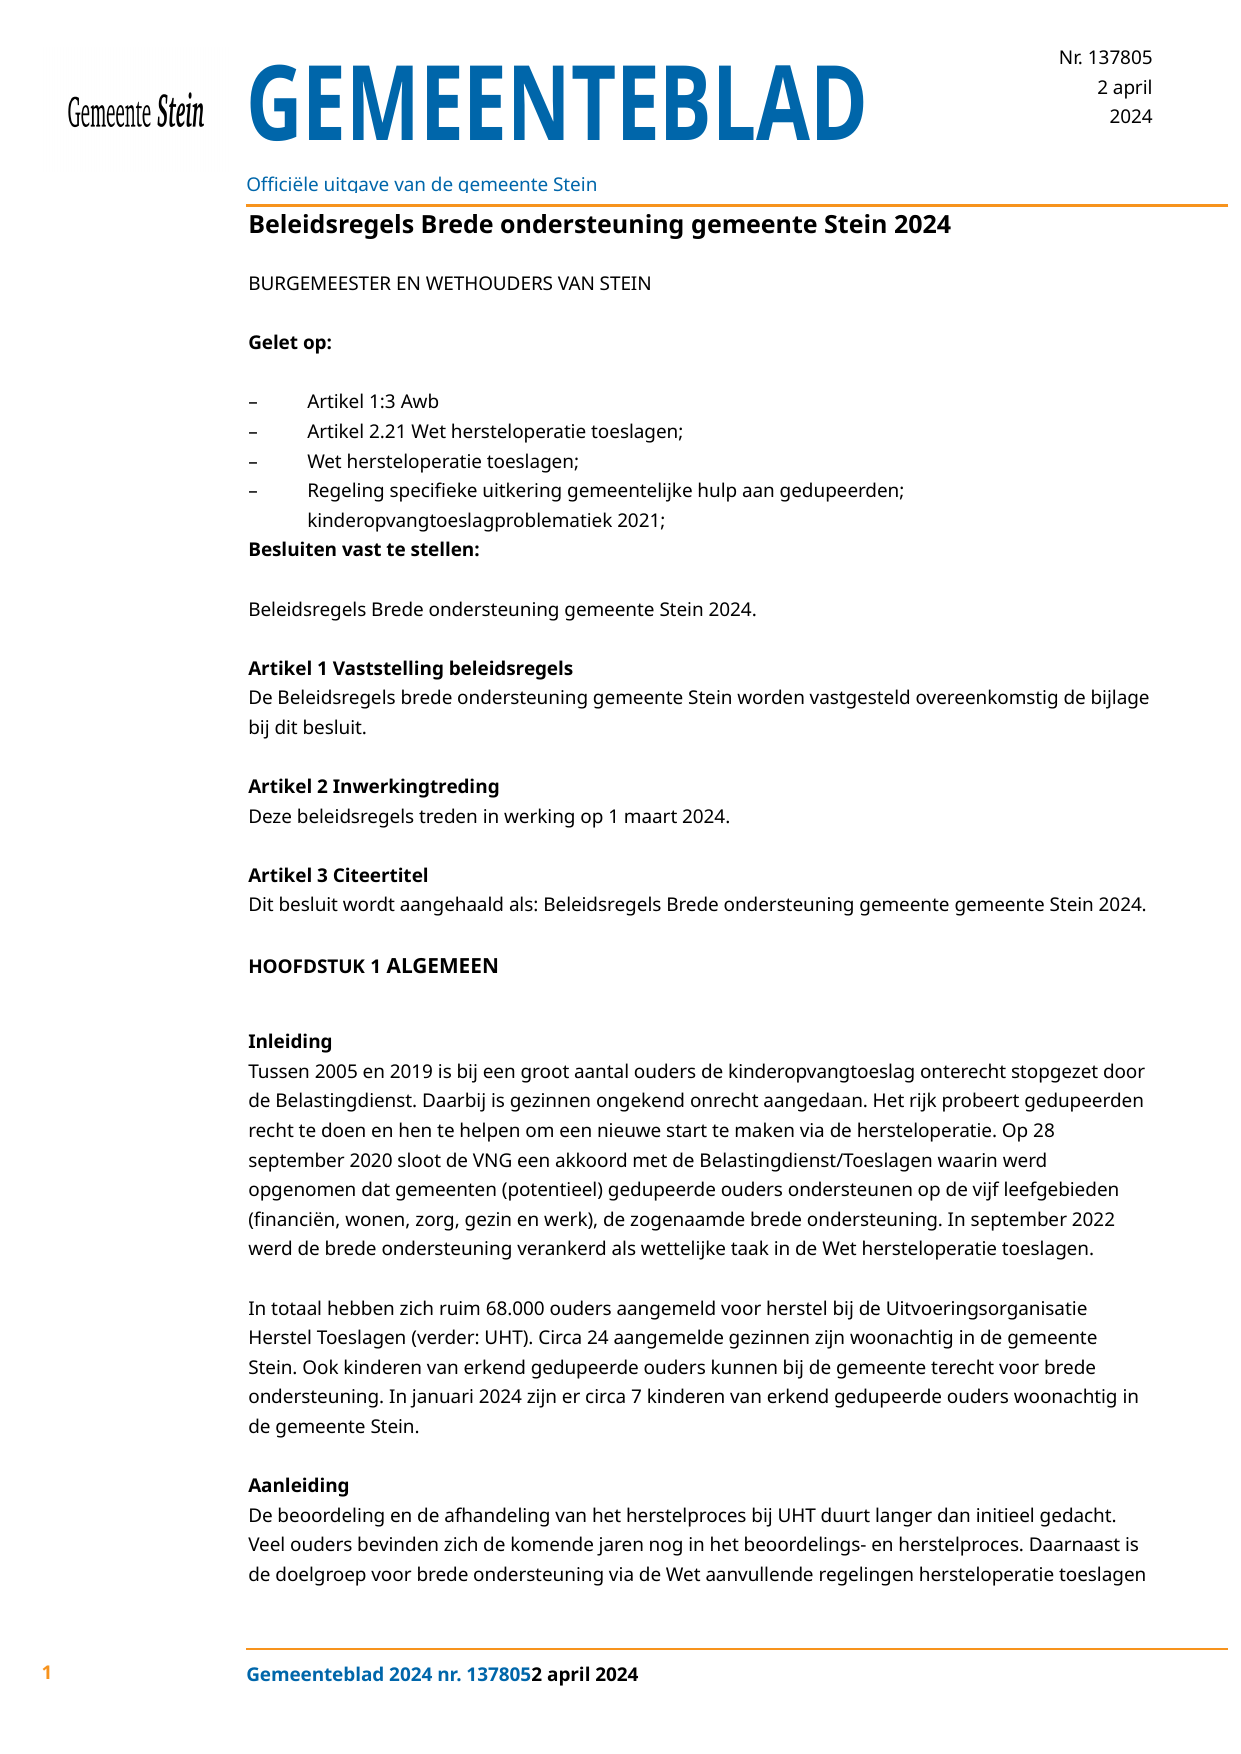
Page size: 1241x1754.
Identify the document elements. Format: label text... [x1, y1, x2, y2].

text Beleidsregels Brede ondersteuning gemeente Stein 2024. [248, 596, 1152, 621]
text Aanleiding [248, 1472, 1152, 1498]
list kinderopvangtoeslagproblematiek 2021; [248, 507, 1152, 533]
picture [41, 47, 231, 172]
text Deze beleidsregels treden in werking op 1 maart 2024. [248, 803, 1152, 828]
text Beleidsregels Brede ondersteuning gemeente Stein 2024 [248, 207, 1152, 241]
text Dit besluit wordt aangehaald als: Beleidsregels Brede ondersteuning gemeente gemeente Stein 2024. [248, 892, 1152, 917]
list Wet hersteloperatie toeslagen; [248, 448, 1152, 473]
text Gelet op: [248, 329, 1152, 355]
list Artikel 1:3 Awb [248, 389, 1152, 414]
text De Beleidsregels brede ondersteuning gemeente Stein worden vastgesteld overeenkomstig de bijlage bij dit besluit. [248, 684, 1152, 740]
text In totaal hebben zich ruim 68.000 ouders aangemeld voor herstel bij de Uitvoeringsorganisatie Herstel Toeslagen (verder: UHT). Circa 24 aangemelde gezinnen zijn woonachtig in de gemeente Stein. Ook kinderen van erkend gedupeerde ouders kunnen bij de gemeente terecht voor brede ondersteuning. In januari 2024 zijn er circa 7 kinderen van erkend gedupeerde ouders woonachtig in de gemeente Stein. [248, 1295, 1152, 1439]
text Artikel 2 Inwerkingtreding [248, 773, 1152, 799]
text Artikel 1 Vaststelling beleidsregels [248, 655, 1152, 681]
text Inleiding [248, 1028, 1152, 1054]
text De beoordeling en de afhandeling van het herstelproces bij UHT duurt langer dan initieel gedacht. Veel ouders bevinden zich de komende jaren nog in het beoordelings- en herstelproces. Daarnaast is de doelgroep voor brede ondersteuning via de Wet aanvullende regelingen hersteloperatie toeslagen [248, 1502, 1152, 1587]
text Besluiten vast te stellen: [248, 537, 1152, 562]
text Tussen 2005 en 2019 is bij een groot aantal ouders de kinderopvangtoeslag onterecht stopgezet door de Belastingdienst. Daarbij is gezinnen ongekend onrecht aangedaan. Het rijk probeert gedupeerden recht te doen en hen te helpen om een nieuwe start te maken via de hersteloperatie. Op 28 september 2020 sloot de VNG een akkoord met de Belastingdienst/Toeslagen waarin werd opgenomen dat gemeenten (potentieel) gedupeerde ouders ondersteunen op de vijf leefgebieden (financiën, wonen, zorg, gezin en werk), de zogenaamde brede ondersteuning. In september 2022 werd de brede ondersteuning verankerd als wettelijke taak in de Wet hersteloperatie toeslagen. [248, 1058, 1152, 1261]
text HOOFDSTUK 1 ALGEMEEN [248, 951, 1152, 979]
list Regeling specifieke uitkering gemeentelijke hulp aan gedupeerden; [248, 477, 1152, 503]
text BURGEMEESTER EN WETHOUDERS VAN STEIN [248, 270, 1152, 296]
list Artikel 2.21 Wet hersteloperatie toeslagen; [248, 418, 1152, 444]
text Artikel 3 Citeertitel [248, 862, 1152, 888]
